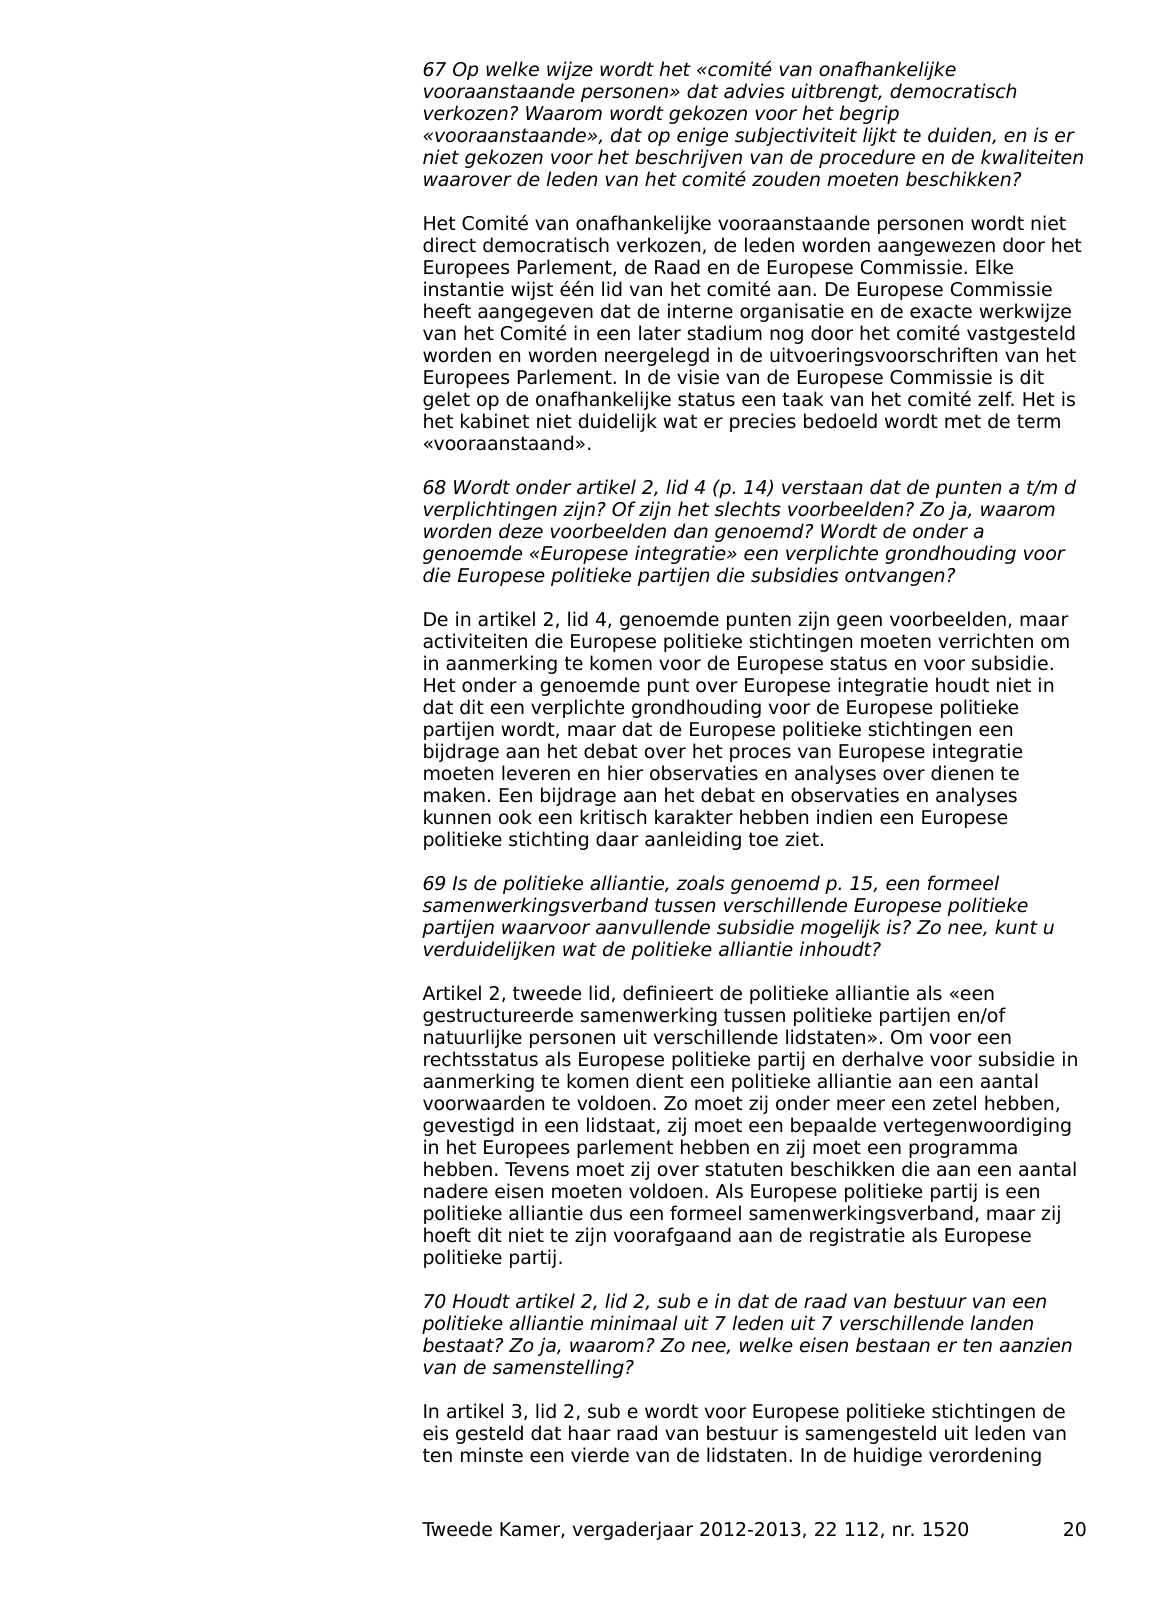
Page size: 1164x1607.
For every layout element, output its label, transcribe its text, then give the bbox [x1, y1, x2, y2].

subtitle 67 Op welke wijze wordt het «comité van onafhankelijke vooraanstaande personen» dat advies uitbrengt, democratisch verkozen? Waarom wordt gekozen voor het begrip «vooraanstaande», dat op enige subjectiviteit lijkt te duiden, en is er niet gekozen voor het beschrijven van de procedure en de kwaliteiten waarover de leden van het comité zouden moeten beschikken? [422, 59, 1087, 191]
text De in artikel 2, lid 4, genoemde punten zijn geen voorbeelden, maar activiteiten die Europese politieke stichtingen moeten verrichten om in aanmerking te komen voor de Europese status en voor subsidie. Het onder a genoemde punt over Europese integratie houdt niet in dat dit een verplichte grondhouding voor de Europese politieke partijen wordt, maar dat de Europese politieke stichtingen een bijdrage aan het debat over het proces van Europese integratie moeten leveren en hier observaties en analyses over dienen te maken. Een bijdrage aan het debat en observaties en analyses kunnen ook een kritisch karakter hebben indien een Europese politieke stichting daar aanleiding toe ziet. [422, 609, 1087, 851]
text In artikel 3, lid 2, sub e wordt voor Europese politieke stichtingen de eis gesteld dat haar raad van bestuur is samengesteld uit leden van ten minste een vierde van de lidstaten. In de huidige verordening [422, 1401, 1087, 1467]
text Artikel 2, tweede lid, definieert de politieke alliantie als «een gestructureerde samenwerking tussen politieke partijen en/of natuurlijke personen uit verschillende lidstaten». Om voor een rechtsstatus als Europese politieke partij en derhalve voor subsidie in aanmerking te komen dient een politieke alliantie aan een aantal voorwaarden te voldoen. Zo moet zij onder meer een zetel hebben, gevestigd in een lidstaat, zij moet een bepaalde vertegenwoordiging in het Europees parlement hebben en zij moet een programma hebben. Tevens moet zij over statuten beschikken die aan een aantal nadere eisen moeten voldoen. Als Europese politieke partij is een politieke alliantie dus een formeel samenwerkingsverband, maar zij hoeft dit niet te zijn voorafgaand aan de registratie als Europese politieke partij. [422, 983, 1087, 1269]
subtitle 68 Wordt onder artikel 2, lid 4 (p. 14) verstaan dat de punten a t/m d verplichtingen zijn? Of zijn het slechts voorbeelden? Zo ja, waarom worden deze voorbeelden dan genoemd? Wordt de onder a genoemde «Europese integratie» een verplichte grondhouding voor die Europese politieke partijen die subsidies ontvangen? [422, 477, 1087, 587]
subtitle 70 Houdt artikel 2, lid 2, sub e in dat de raad van bestuur van een politieke alliantie minimaal uit 7 leden uit 7 verschillende landen bestaat? Zo ja, waarom? Zo nee, welke eisen bestaan er ten aanzien van de samenstelling? [422, 1291, 1087, 1379]
text Het Comité van onafhankelijke vooraanstaande personen wordt niet direct democratisch verkozen, de leden worden aangewezen door het Europees Parlement, de Raad en de Europese Commissie. Elke instantie wijst één lid van het comité aan. De Europese Commissie heeft aangegeven dat de interne organisatie en de exacte werkwijze van het Comité in een later stadium nog door het comité vastgesteld worden en worden neergelegd in de uitvoeringsvoorschriften van het Europees Parlement. In de visie van de Europese Commissie is dit gelet op de onafhankelijke status een taak van het comité zelf. Het is het kabinet niet duidelijk wat er precies bedoeld wordt met de term «vooraanstaand». [422, 213, 1087, 455]
subtitle 69 Is de politieke alliantie, zoals genoemd p. 15, een formeel samenwerkingsverband tussen verschillende Europese politieke partijen waarvoor aanvullende subsidie mogelijk is? Zo nee, kunt u verduidelijken wat de politieke alliantie inhoudt? [422, 873, 1087, 961]
